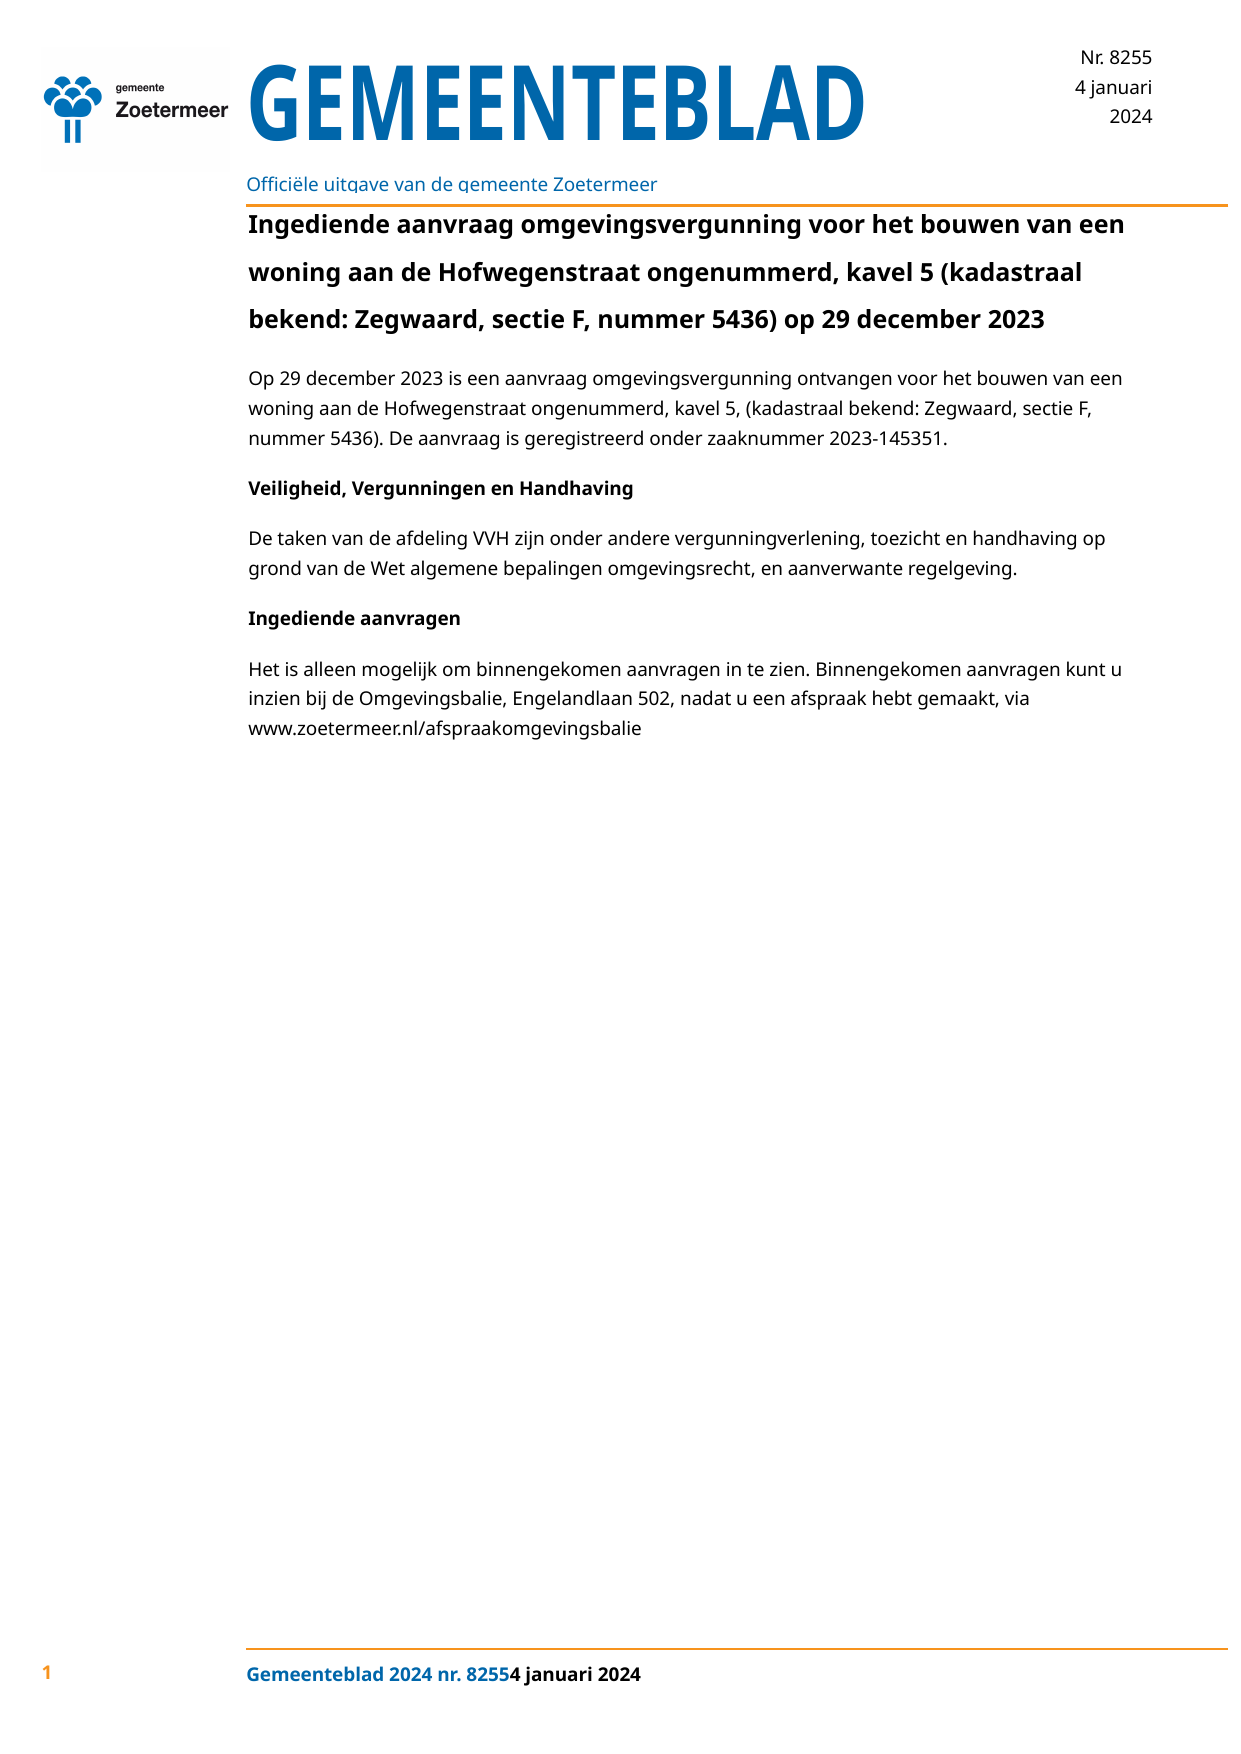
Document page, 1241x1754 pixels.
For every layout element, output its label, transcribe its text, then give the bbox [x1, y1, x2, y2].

text Op 29 december 2023 is een aanvraag omgevingsvergunning ontvangen voor het bouwen van een woning aan de Hofwegenstraat ongenummerd, kavel 5, (kadastraal bekend: Zegwaard, sectie F, nummer 5436). De aanvraag is geregistreerd onder zaaknummer 2023-145351. [248, 366, 1152, 450]
text Ingediende aanvraag omgevingsvergunning voor het bouwen van een woning aan de Hofwegenstraat ongenummerd, kavel 5 (kadastraal bekend: Zegwaard, sectie F, nummer 5436) op 29 december 2023 [248, 207, 1152, 336]
text De taken van de afdeling VVH zijn onder andere vergunningverlening, toezicht en handhaving op grond van de Wet algemene bepalingen omgevingsrecht, en aanverwante regelgeving. [248, 526, 1152, 581]
text Het is alleen mogelijk om binnengekomen aanvragen in te zien. Binnengekomen aanvragen kunt u inzien bij de Omgevingsbalie, Engelandlaan 502, nadat u een afspraak hebt gemaakt, via www.zoetermeer.nl/afspraakomgevingsbalie [248, 656, 1152, 741]
text Veiligheid, Vergunningen en Handhaving [248, 475, 1152, 501]
picture [41, 47, 231, 172]
text Ingediende aanvragen [248, 606, 1152, 631]
